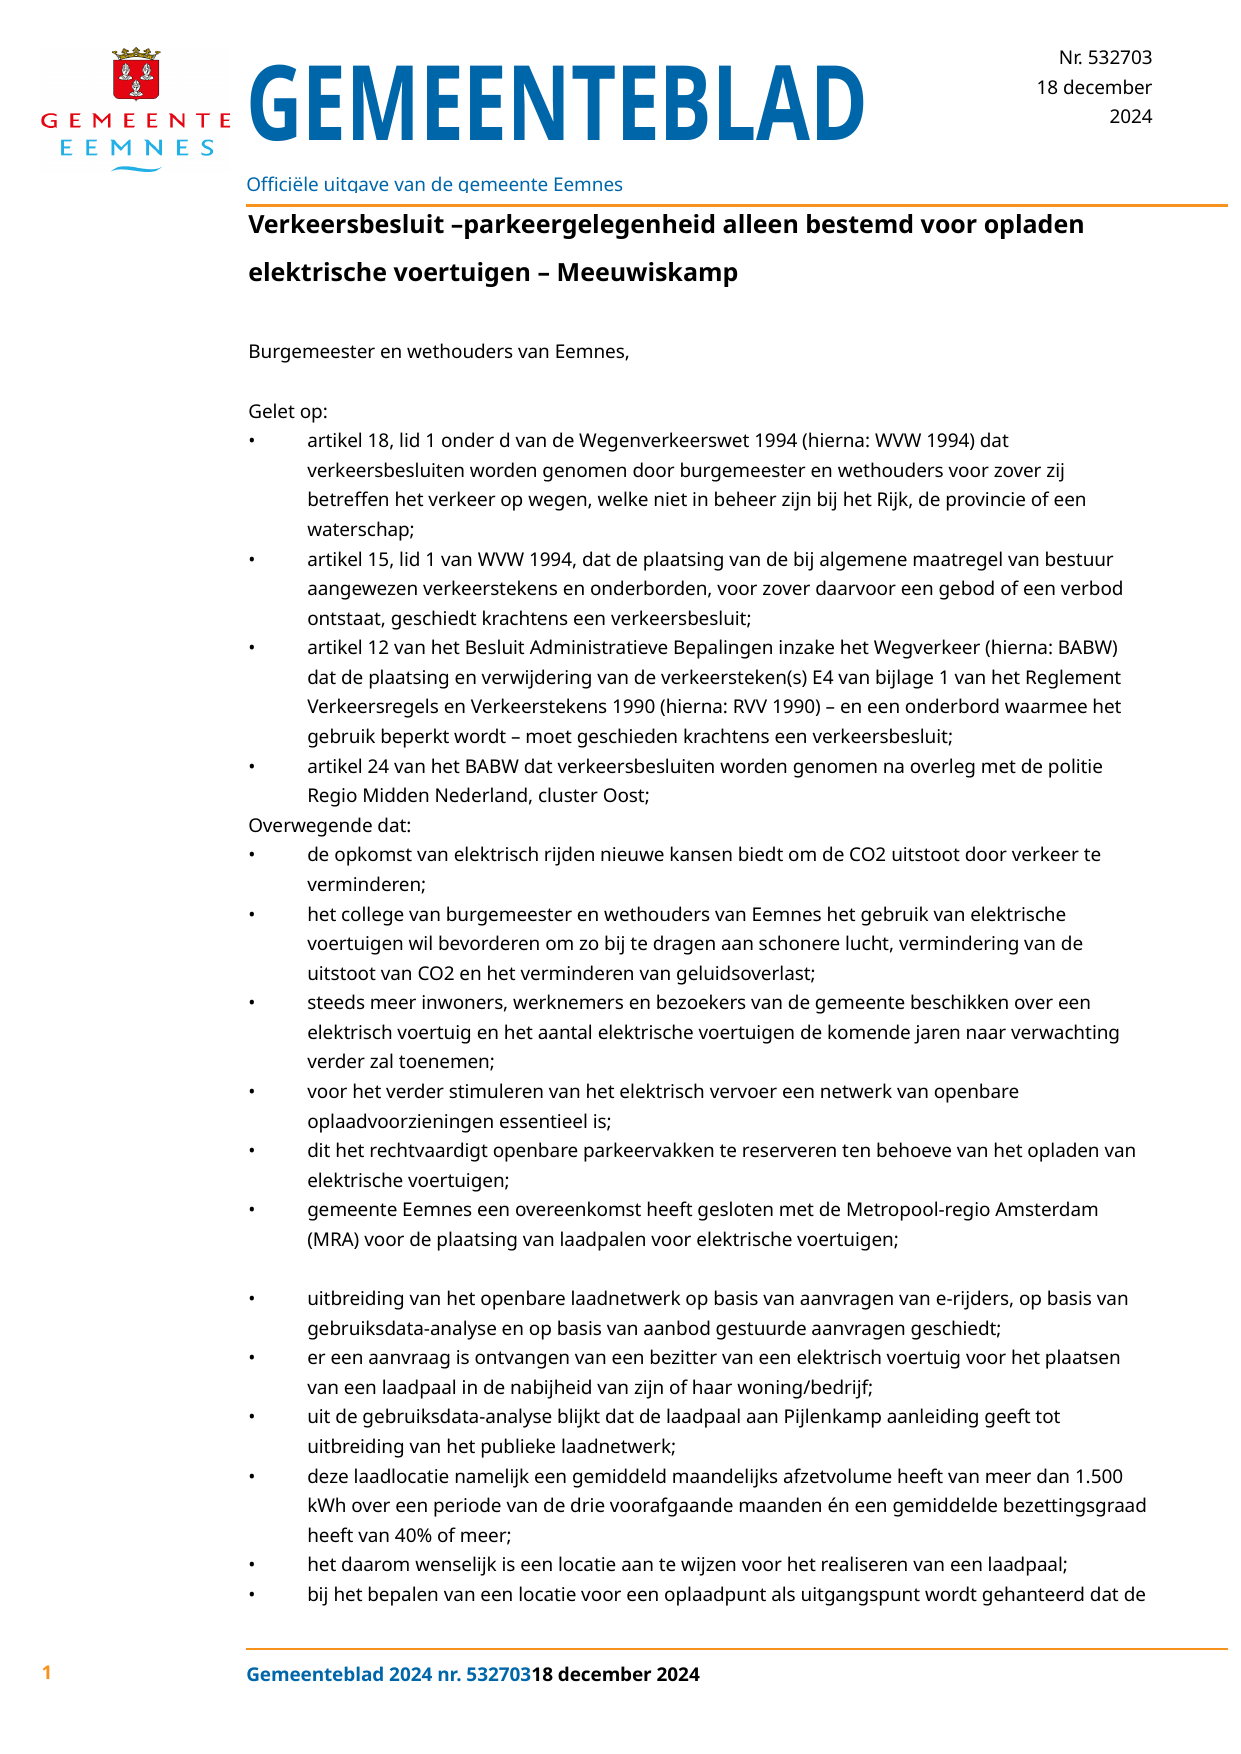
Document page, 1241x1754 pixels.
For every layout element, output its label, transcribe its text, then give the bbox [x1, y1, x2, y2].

list artikel 12 van het Besluit Administratieve Bepalingen inzake het Wegverkeer (hierna: BABW) dat de plaatsing en verwijdering van de verkeersteken(s) E4 van bijlage 1 van het Reglement Verkeersregels en Verkeerstekens 1990 (hierna: RVV 1990) – en een onderbord waarmee het gebruik beperkt wordt – moet geschieden krachtens een verkeersbesluit; [248, 634, 1152, 749]
list het college van burgemeester en wethouders van Eemnes het gebruik van elektrische voertuigen wil bevorderen om zo bij te dragen aan schonere lucht, vermindering van de uitstoot van CO2 en het verminderen van geluidsoverlast; [248, 901, 1152, 986]
list er een aanvraag is ontvangen van een bezitter van een elektrisch voertuig voor het plaatsen van een laadpaal in de nabijheid van zijn of haar woning/bedrijf; [248, 1344, 1152, 1400]
list het daarom wenselijk is een locatie aan te wijzen voor het realiseren van een laadpaal; [248, 1552, 1152, 1577]
list artikel 15, lid 1 van WVW 1994, dat de plaatsing van de bij algemene maatregel van bestuur aangewezen verkeerstekens en onderborden, voor zover daarvoor een gebod of een verbod ontstaat, geschiedt krachtens een verkeersbesluit; [248, 546, 1152, 631]
list dit het rechtvaardigt openbare parkeervakken te reserveren ten behoeve van het opladen van elektrische voertuigen; [248, 1137, 1152, 1193]
list artikel 24 van het BABW dat verkeersbesluiten worden genomen na overleg met de politie Regio Midden Nederland, cluster Oost; [248, 753, 1152, 808]
list uitbreiding van het openbare laadnetwerk op basis van aanvragen van e-rijders, op basis van gebruiksdata-analyse en op basis van aanbod gestuurde aanvragen geschiedt; [248, 1285, 1152, 1341]
text Verkeersbesluit –parkeergelegenheid alleen bestemd voor opladen elektrische voertuigen – Meeuwiskamp [248, 207, 1152, 288]
text Burgemeester en wethouders van Eemnes, [248, 339, 1152, 364]
list uit de gebruiksdata-analyse blijkt dat de laadpaal aan Pijlenkamp aanleiding geeft tot uitbreiding van het publieke laadnetwerk; [248, 1404, 1152, 1459]
picture [41, 47, 231, 172]
list gemeente Eemnes een overeenkomst heeft gesloten met de Metropool-regio Amsterdam (MRA) voor de plaatsing van laadpalen voor elektrische voertuigen; [248, 1197, 1152, 1252]
list bij het bepalen van een locatie voor een oplaadpunt als uitgangspunt wordt gehanteerd dat de [248, 1581, 1152, 1607]
list de opkomst van elektrisch rijden nieuwe kansen biedt om de CO2 uitstoot door verkeer te verminderen; [248, 842, 1152, 897]
list voor het verder stimuleren van het elektrisch vervoer een netwerk van openbare oplaadvoorzieningen essentieel is; [248, 1078, 1152, 1133]
text Gelet op: [248, 398, 1152, 423]
list artikel 18, lid 1 onder d van de Wegenverkeerswet 1994 (hierna: WVW 1994) dat verkeersbesluiten worden genomen door burgemeester en wethouders voor zover zij betreffen het verkeer op wegen, welke niet in beheer zijn bij het Rijk, de provincie of een waterschap; [248, 427, 1152, 542]
text Overwegende dat: [248, 812, 1152, 838]
list steeds meer inwoners, werknemers en bezoekers van de gemeente beschikken over een elektrisch voertuig en het aantal elektrische voertuigen de komende jaren naar verwachting verder zal toenemen; [248, 989, 1152, 1074]
list deze laadlocatie namelijk een gemiddeld maandelijks afzetvolume heeft van meer dan 1.500 kWh over een periode van de drie voorafgaande maanden én een gemiddelde bezettingsgraad heeft van 40% of meer; [248, 1463, 1152, 1548]
